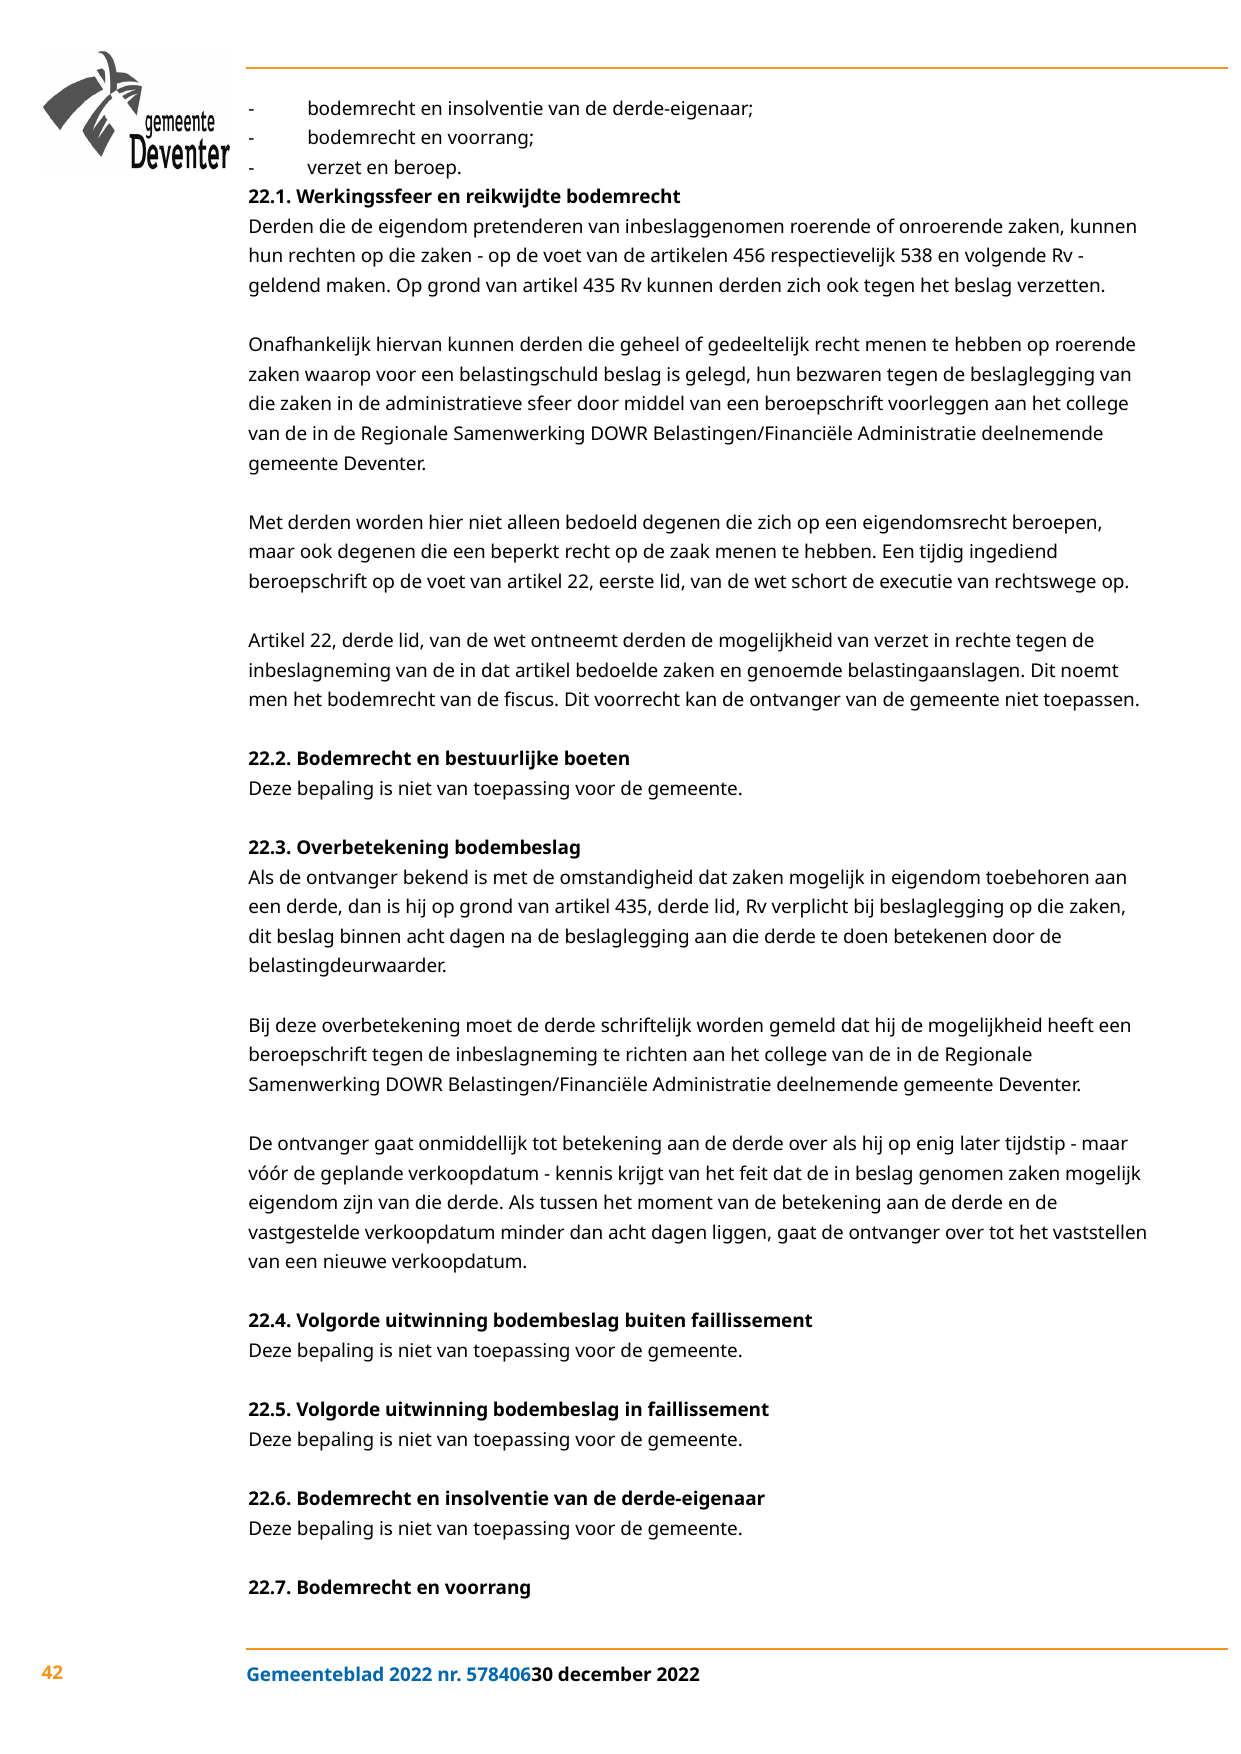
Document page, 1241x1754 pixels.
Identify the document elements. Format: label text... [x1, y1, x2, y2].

list bodemrecht en insolventie van de derde-eigenaar; [248, 95, 1152, 121]
text Bij deze overbetekening moet de derde schriftelijk worden gemeld dat hij de mogelijkheid heeft een beroepschrift tegen de inbeslagneming te richten aan het college van de in de Regionale Samenwerking DOWR Belastingen/Financiële Administratie deelnemende gemeente Deventer. [248, 1012, 1152, 1097]
text Deze bepaling is niet van toepassing voor de gemeente. [248, 775, 1152, 801]
text Met derden worden hier niet alleen bedoeld degenen die zich op een eigendomsrecht beroepen, maar ook degenen die een beperkt recht op de zaak menen te hebben. Een tijdig ingediend beroepschrift op de voet van artikel 22, eerste lid, van de wet schort de executie van rechtswege op. [248, 509, 1152, 594]
text Artikel 22, derde lid, van de wet ontneemt derden de mogelijkheid van verzet in rechte tegen de inbeslagneming van de in dat artikel bedoelde zaken en genoemde belastingaanslagen. Dit noemt men het bodemrecht van de fiscus. Dit voorrecht kan de ontvanger van de gemeente niet toepassen. [248, 627, 1152, 712]
text Deze bepaling is niet van toepassing voor de gemeente. [248, 1337, 1152, 1363]
text De ontvanger gaat onmiddellijk tot betekening aan de derde over als hij op enig later tijdstip - maar vóór de geplande verkoopdatum - kennis krijgt van het feit dat de in beslag genomen zaken mogelijk eigendom zijn van die derde. Als tussen het moment van de betekening aan de derde en de vastgestelde verkoopdatum minder dan acht dagen liggen, gaat de ontvanger over tot het vaststellen van een nieuwe verkoopdatum. [248, 1130, 1152, 1274]
text 22.2. Bodemrecht en bestuurlijke boeten [248, 746, 1152, 771]
text 22.4. Volgorde uitwinning bodembeslag buiten faillissement [248, 1308, 1152, 1333]
text 22.3. Overbetekening bodembeslag [248, 834, 1152, 860]
text 22.1. Werkingssfeer en reikwijdte bodemrecht [248, 183, 1152, 209]
text Deze bepaling is niet van toepassing voor de gemeente. [248, 1426, 1152, 1452]
list verzet en beroep. [248, 154, 1152, 180]
text Onafhankelijk hiervan kunnen derden die geheel of gedeeltelijk recht menen te hebben op roerende zaken waarop voor een belastingschuld beslag is gelegd, hun bezwaren tegen de beslaglegging van die zaken in de administratieve sfeer door middel van een beroepschrift voorleggen aan het college van de in de Regionale Samenwerking DOWR Belastingen/Financiële Administratie deelnemende gemeente Deventer. [248, 331, 1152, 476]
text 22.7. Bodemrecht en voorrang [248, 1574, 1152, 1600]
text 22.6. Bodemrecht en insolventie van de derde-eigenaar [248, 1485, 1152, 1511]
text Deze bepaling is niet van toepassing voor de gemeente. [248, 1515, 1152, 1541]
list bodemrecht en voorrang; [248, 124, 1152, 150]
picture [41, 47, 231, 172]
text Als de ontvanger bekend is met de omstandigheid dat zaken mogelijk in eigendom toebehoren aan een derde, dan is hij op grond van artikel 435, derde lid, Rv verplicht bij beslaglegging op die zaken, dit beslag binnen acht dagen na de beslaglegging aan die derde te doen betekenen door de belastingdeurwaarder. [248, 864, 1152, 978]
text 22.5. Volgorde uitwinning bodembeslag in faillissement [248, 1396, 1152, 1422]
text Derden die de eigendom pretenderen van inbeslaggenomen roerende of onroerende zaken, kunnen hun rechten op die zaken - op de voet van de artikelen 456 respectievelijk 538 en volgende Rv - geldend maken. Op grond van artikel 435 Rv kunnen derden zich ook tegen het beslag verzetten. [248, 213, 1152, 298]
